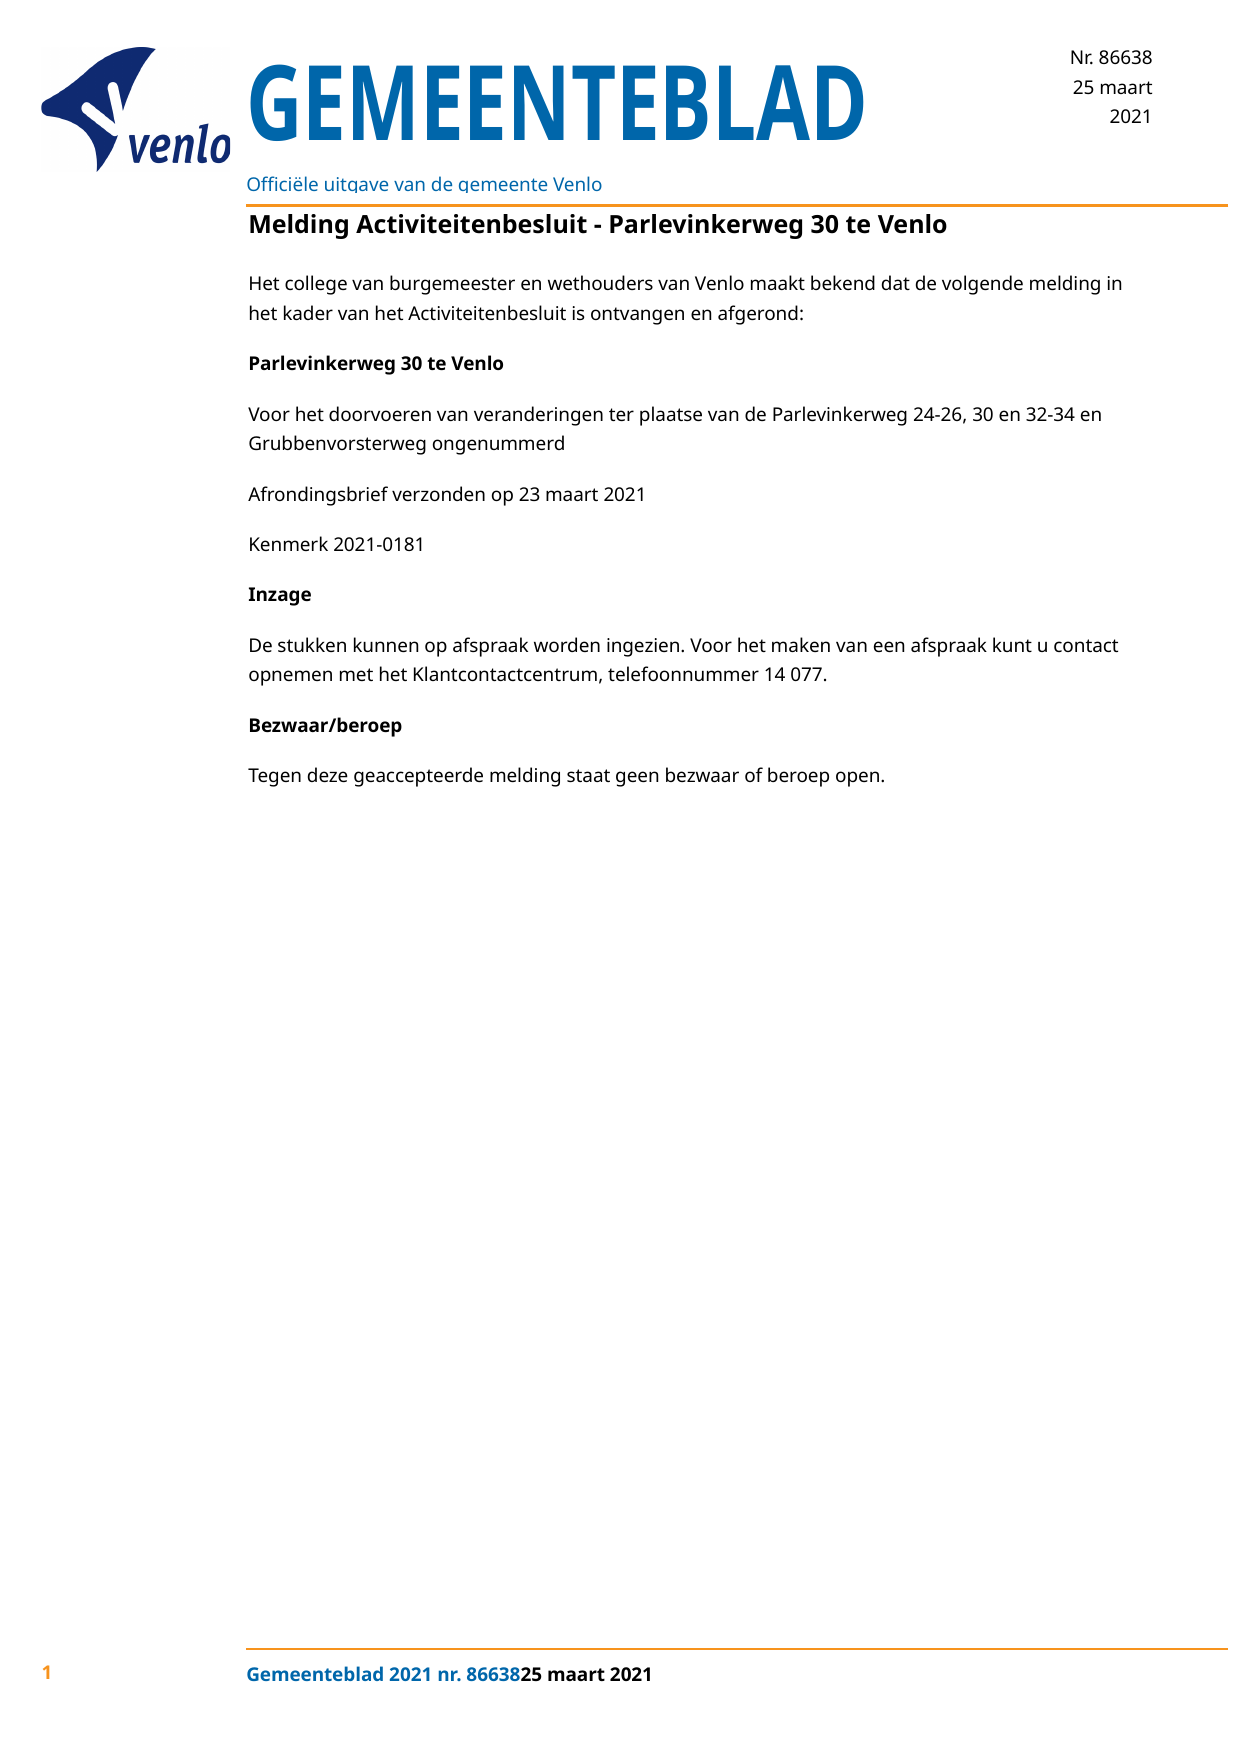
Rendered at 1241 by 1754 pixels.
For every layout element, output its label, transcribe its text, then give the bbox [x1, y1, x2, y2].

text Inzage [248, 582, 1152, 607]
text Het college van burgemeester en wethouders van Venlo maakt bekend dat de volgende melding in het kader van het Activiteitenbesluit is ontvangen en afgerond: [248, 270, 1152, 326]
picture [41, 47, 231, 172]
text Bezwaar/beroep [248, 712, 1152, 738]
text Parlevinkerweg 30 te Venlo [248, 350, 1152, 376]
text Tegen deze geaccepteerde melding staat geen bezwaar of beroep open. [248, 762, 1152, 788]
text Voor het doorvoeren van veranderingen ter plaatse van de Parlevinkerweg 24-26, 30 en 32-34 en Grubbenvorsterweg ongenummerd [248, 401, 1152, 456]
text Afrondingsbrief verzonden op 23 maart 2021 [248, 481, 1152, 506]
text Melding Activiteitenbesluit - Parlevinkerweg 30 te Venlo [248, 207, 1152, 241]
text Kenmerk 2021-0181 [248, 531, 1152, 557]
text De stukken kunnen op afspraak worden ingezien. Voor het maken van een afspraak kunt u contact opnemen met het Klantcontactcentrum, telefoonnummer 14 077. [248, 632, 1152, 687]
